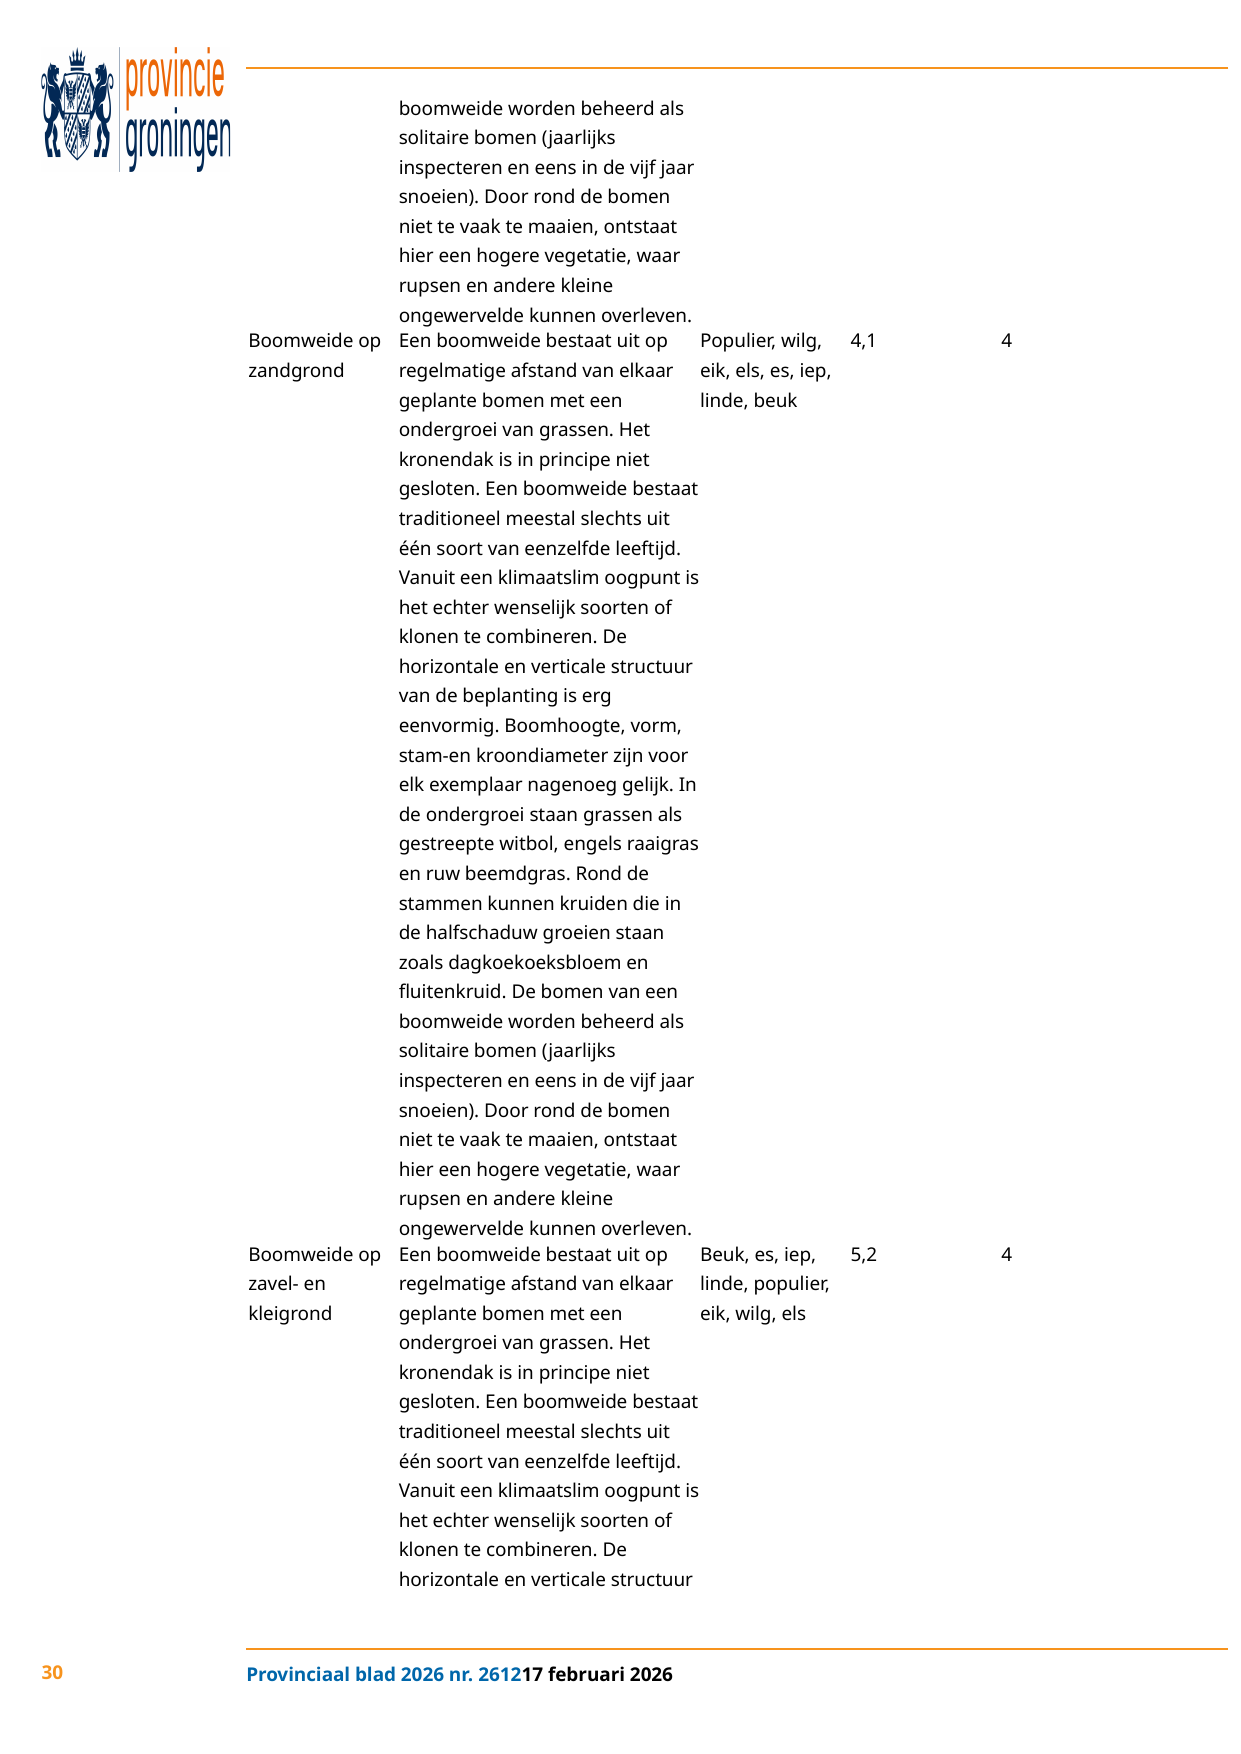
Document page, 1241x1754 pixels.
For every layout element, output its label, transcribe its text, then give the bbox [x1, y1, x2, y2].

table_cell Boomweide op zandgrond [248, 328, 398, 1241]
table_cell [700, 95, 850, 328]
table_cell [1001, 95, 1152, 328]
table_cell Beuk, es, iep, linde, populier, eik, wilg, els [700, 1241, 850, 1592]
table_cell [850, 95, 1001, 328]
table_cell Een boomweide bestaat uit op regelmatige afstand van elkaar geplante bomen met een ondergroei van grassen. Het kronendak is in principe niet gesloten. Een boomweide bestaat traditioneel meestal slechts uit één soort van eenzelfde leeftijd. Vanuit een klimaatslim oogpunt is het echter wenselijk soorten of klonen te combineren. De horizontale en verticale structuur [399, 1241, 700, 1592]
table_cell Populier, wilg, eik, els, es, iep, linde, beuk [700, 328, 850, 1241]
picture [41, 47, 231, 172]
table_cell Boomweide op zavel- en kleigrond [248, 1241, 398, 1592]
table_cell boomweide worden beheerd als solitaire bomen (jaarlijks inspecteren en eens in de vijf jaar snoeien). Door rond de bomen niet te vaak te maaien, ontstaat hier een hogere vegetatie, waar rupsen en andere kleine ongewervelde kunnen overleven. [399, 95, 700, 328]
table_cell Een boomweide bestaat uit op regelmatige afstand van elkaar geplante bomen met een ondergroei van grassen. Het kronendak is in principe niet gesloten. Een boomweide bestaat traditioneel meestal slechts uit één soort van eenzelfde leeftijd. Vanuit een klimaatslim oogpunt is het echter wenselijk soorten of klonen te combineren. De horizontale en verticale structuur van de beplanting is erg eenvormig. Boomhoogte, vorm, stam-en kroondiameter zijn voor elk exemplaar nagenoeg gelijk. In de ondergroei staan grassen als gestreepte witbol, engels raaigras en ruw beemdgras. Rond de stammen kunnen kruiden die in de halfschaduw groeien staan zoals dagkoekoeksbloem en fluitenkruid. De bomen van een boomweide worden beheerd als solitaire bomen (jaarlijks inspecteren en eens in de vijf jaar snoeien). Door rond de bomen niet te vaak te maaien, ontstaat hier een hogere vegetatie, waar rupsen en andere kleine ongewervelde kunnen overleven. [399, 328, 700, 1241]
table_cell 4 [1001, 328, 1152, 1241]
table_cell 5,2 [850, 1241, 1001, 1592]
table_cell 4 [1001, 1241, 1152, 1592]
table_cell 4,1 [850, 328, 1001, 1241]
table_cell [248, 95, 398, 328]
